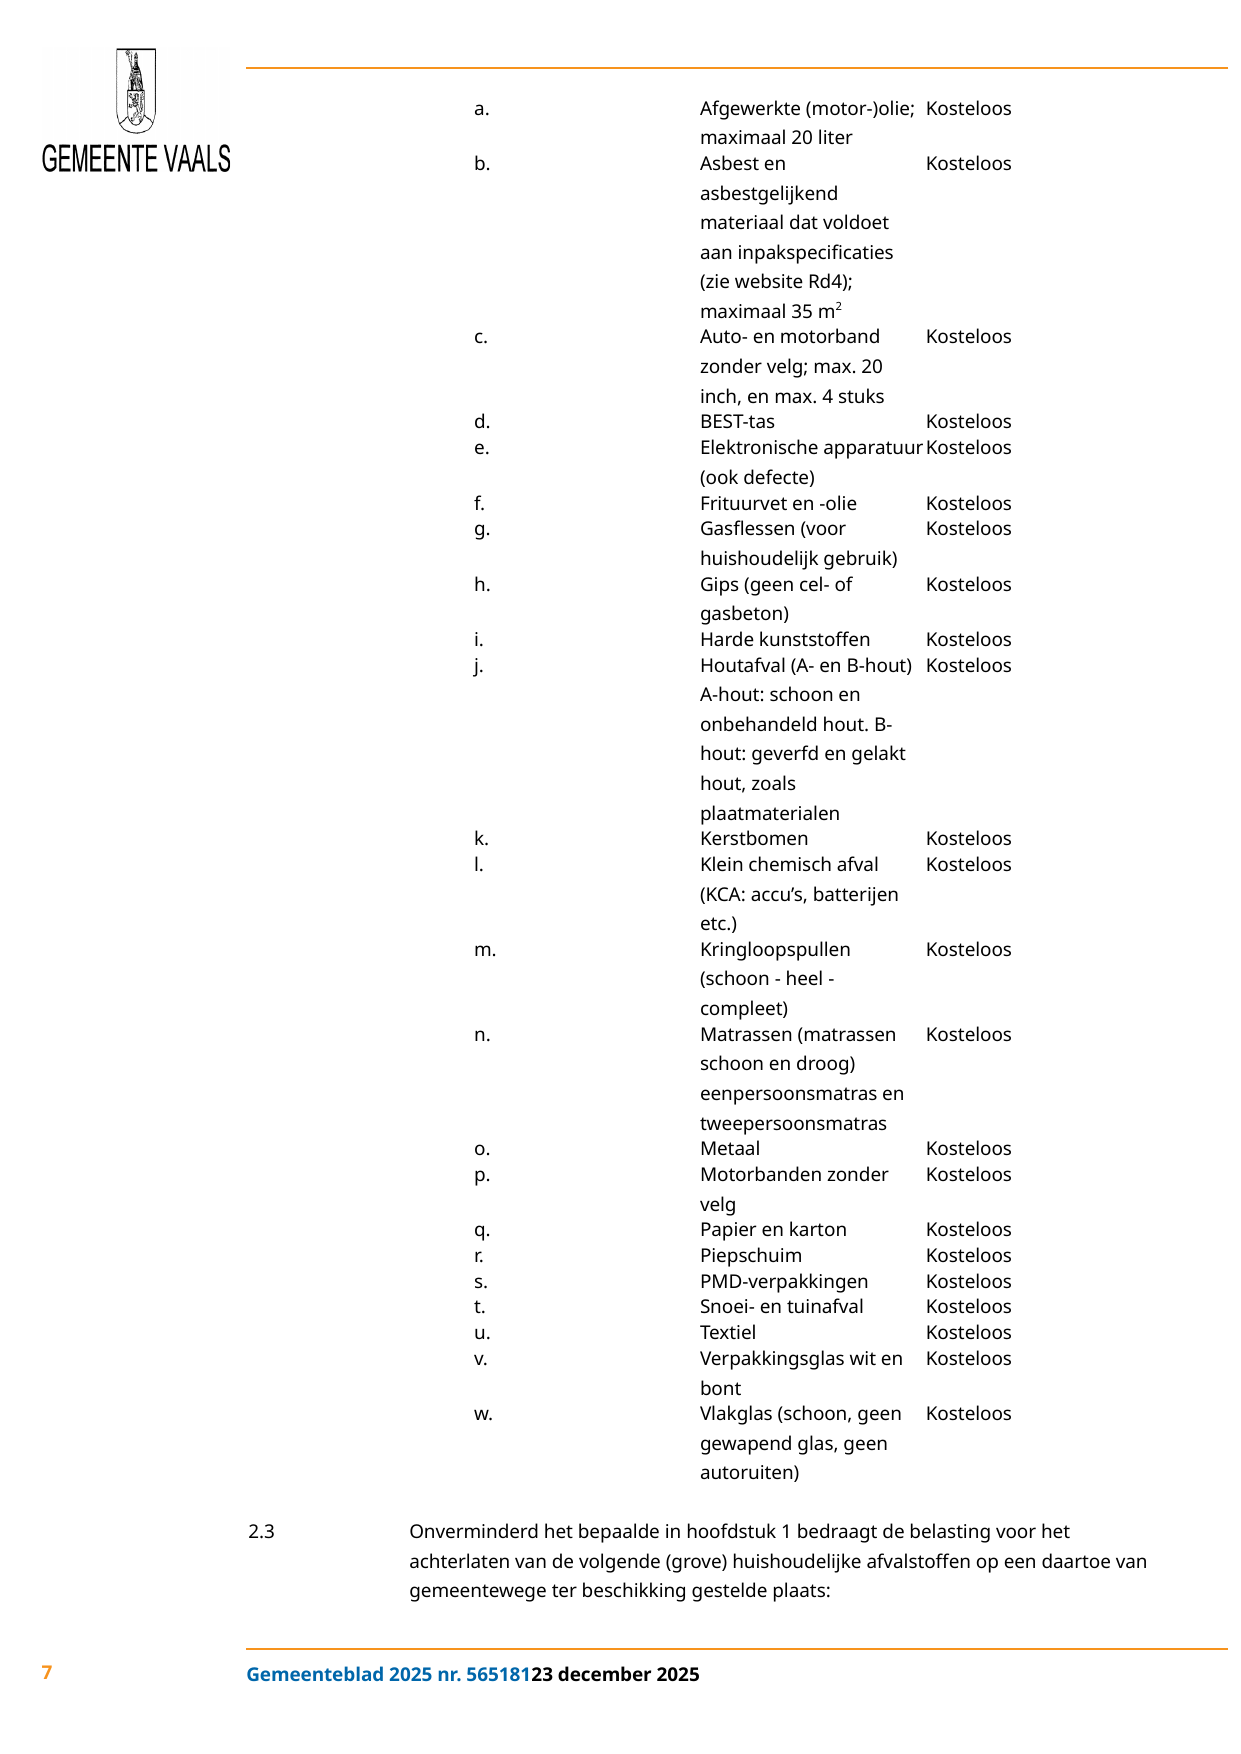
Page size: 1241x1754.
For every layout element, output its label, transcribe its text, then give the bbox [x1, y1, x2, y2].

table_cell d. [474, 409, 700, 434]
table_cell [248, 1242, 474, 1268]
table_cell c. [474, 324, 700, 409]
table_cell b. [474, 150, 700, 324]
table_cell Kosteloos [926, 409, 1152, 434]
table_cell Auto- en motorband zonder velg; max. 20 inch, en max. 4 stuks [700, 324, 926, 409]
table_cell [248, 1268, 474, 1294]
table_cell [248, 150, 474, 324]
table_cell Kosteloos [926, 1400, 1152, 1485]
table_cell [248, 1021, 474, 1135]
table_cell Papier en karton [700, 1216, 926, 1242]
table_cell [248, 851, 474, 936]
table_cell Klein chemisch afval (KCA: accu’s, batterijen etc.) [700, 851, 926, 936]
table_cell [248, 515, 474, 571]
table_cell Textiel [700, 1319, 926, 1345]
table_cell t. [474, 1294, 700, 1319]
table_cell Snoei- en tuinafval [700, 1294, 926, 1319]
table_cell Kosteloos [926, 571, 1152, 626]
table_cell Elektronische apparatuur (ook defecte) [700, 434, 926, 490]
table_cell Verpakkingsglas wit en bont [700, 1345, 926, 1400]
table_cell [248, 571, 474, 626]
table_cell Kosteloos [926, 434, 1152, 490]
table_cell Vlakglas (schoon, geen gewapend glas, geen autoruiten) [700, 1400, 926, 1485]
table_cell Afgewerkte (motor-)olie; maximaal 20 liter [700, 95, 926, 150]
table_cell Frituurvet en -olie [700, 490, 926, 515]
table_cell Metaal [700, 1135, 926, 1161]
table_cell [248, 936, 474, 1021]
table_cell Gasflessen (voor huishoudelijk gebruik) [700, 515, 926, 571]
table_cell Kosteloos [926, 1242, 1152, 1268]
table_cell Kerstbomen [700, 825, 926, 851]
table_cell Harde kunststoffen [700, 626, 926, 652]
table_cell [248, 1400, 474, 1485]
table_cell j. [474, 652, 700, 825]
table_cell Gips (geen cel- of gasbeton) [700, 571, 926, 626]
table_cell BEST-tas [700, 409, 926, 434]
table_cell Kosteloos [926, 1345, 1152, 1400]
table_header Onverminderd het bepaalde in hoofdstuk 1 bedraagt de belasting voor het achterlaten van de volgende (grove) huishoudelijke afvalstoffen op een daartoe van gemeentewege ter beschikking gestelde plaats: [409, 1518, 1152, 1603]
table_cell [248, 1294, 474, 1319]
table_cell [248, 1216, 474, 1242]
table_cell i. [474, 626, 700, 652]
table_cell w. [474, 1400, 700, 1485]
table_cell Kosteloos [926, 652, 1152, 825]
table_cell [248, 652, 474, 825]
table_cell PMD-verpakkingen [700, 1268, 926, 1294]
table_cell [248, 626, 474, 652]
table_cell k. [474, 825, 700, 851]
table_cell Kosteloos [926, 851, 1152, 936]
table_cell Kosteloos [926, 150, 1152, 324]
table_cell Piepschuim [700, 1242, 926, 1268]
table_cell [248, 1319, 474, 1345]
table_cell Kosteloos [926, 515, 1152, 571]
table_cell Kosteloos [926, 1319, 1152, 1345]
table_cell [248, 490, 474, 515]
table_cell q. [474, 1216, 700, 1242]
table_cell g. [474, 515, 700, 571]
table_cell Houtafval (A- en B-hout) A-hout: schoon en onbehandeld hout. B-hout: geverfd en gelakt hout, zoals plaatmaterialen [700, 652, 926, 825]
table_cell Kosteloos [926, 825, 1152, 851]
table_cell Kosteloos [926, 1294, 1152, 1319]
table_cell n. [474, 1021, 700, 1135]
table_cell Kosteloos [926, 324, 1152, 409]
table_cell Matrassen (matrassen schoon en droog) eenpersoonsmatras en tweepersoonsmatras [700, 1021, 926, 1135]
table_cell Kosteloos [926, 626, 1152, 652]
table_cell p. [474, 1161, 700, 1216]
table_cell Kringloopspullen (schoon - heel - compleet) [700, 936, 926, 1021]
picture [41, 47, 231, 172]
table_cell s. [474, 1268, 700, 1294]
table_cell Kosteloos [926, 1268, 1152, 1294]
table_cell [248, 409, 474, 434]
table_cell l. [474, 851, 700, 936]
table_cell Motorbanden zonder velg [700, 1161, 926, 1216]
table_cell [248, 1135, 474, 1161]
table_cell [248, 324, 474, 409]
table_cell Kosteloos [926, 1161, 1152, 1216]
table_cell Kosteloos [926, 936, 1152, 1021]
table_cell [248, 95, 474, 150]
table_cell Kosteloos [926, 490, 1152, 515]
table_cell r. [474, 1242, 700, 1268]
table_cell o. [474, 1135, 700, 1161]
table_cell Kosteloos [926, 95, 1152, 150]
table_cell Asbest en asbestgelijkend materiaal dat voldoet aan inpakspecificaties (zie website Rd4); maximaal 35 m2 [700, 150, 926, 324]
table_cell [248, 825, 474, 851]
table_cell [248, 434, 474, 490]
table_cell e. [474, 434, 700, 490]
table_cell Kosteloos [926, 1216, 1152, 1242]
table_cell a. [474, 95, 700, 150]
table_cell Kosteloos [926, 1021, 1152, 1135]
table_header 2.3 [248, 1518, 409, 1603]
table_cell h. [474, 571, 700, 626]
table_cell [248, 1161, 474, 1216]
table_cell Kosteloos [926, 1135, 1152, 1161]
table_cell f. [474, 490, 700, 515]
table_cell u. [474, 1319, 700, 1345]
table_cell [248, 1345, 474, 1400]
table_cell v. [474, 1345, 700, 1400]
table_cell m. [474, 936, 700, 1021]
